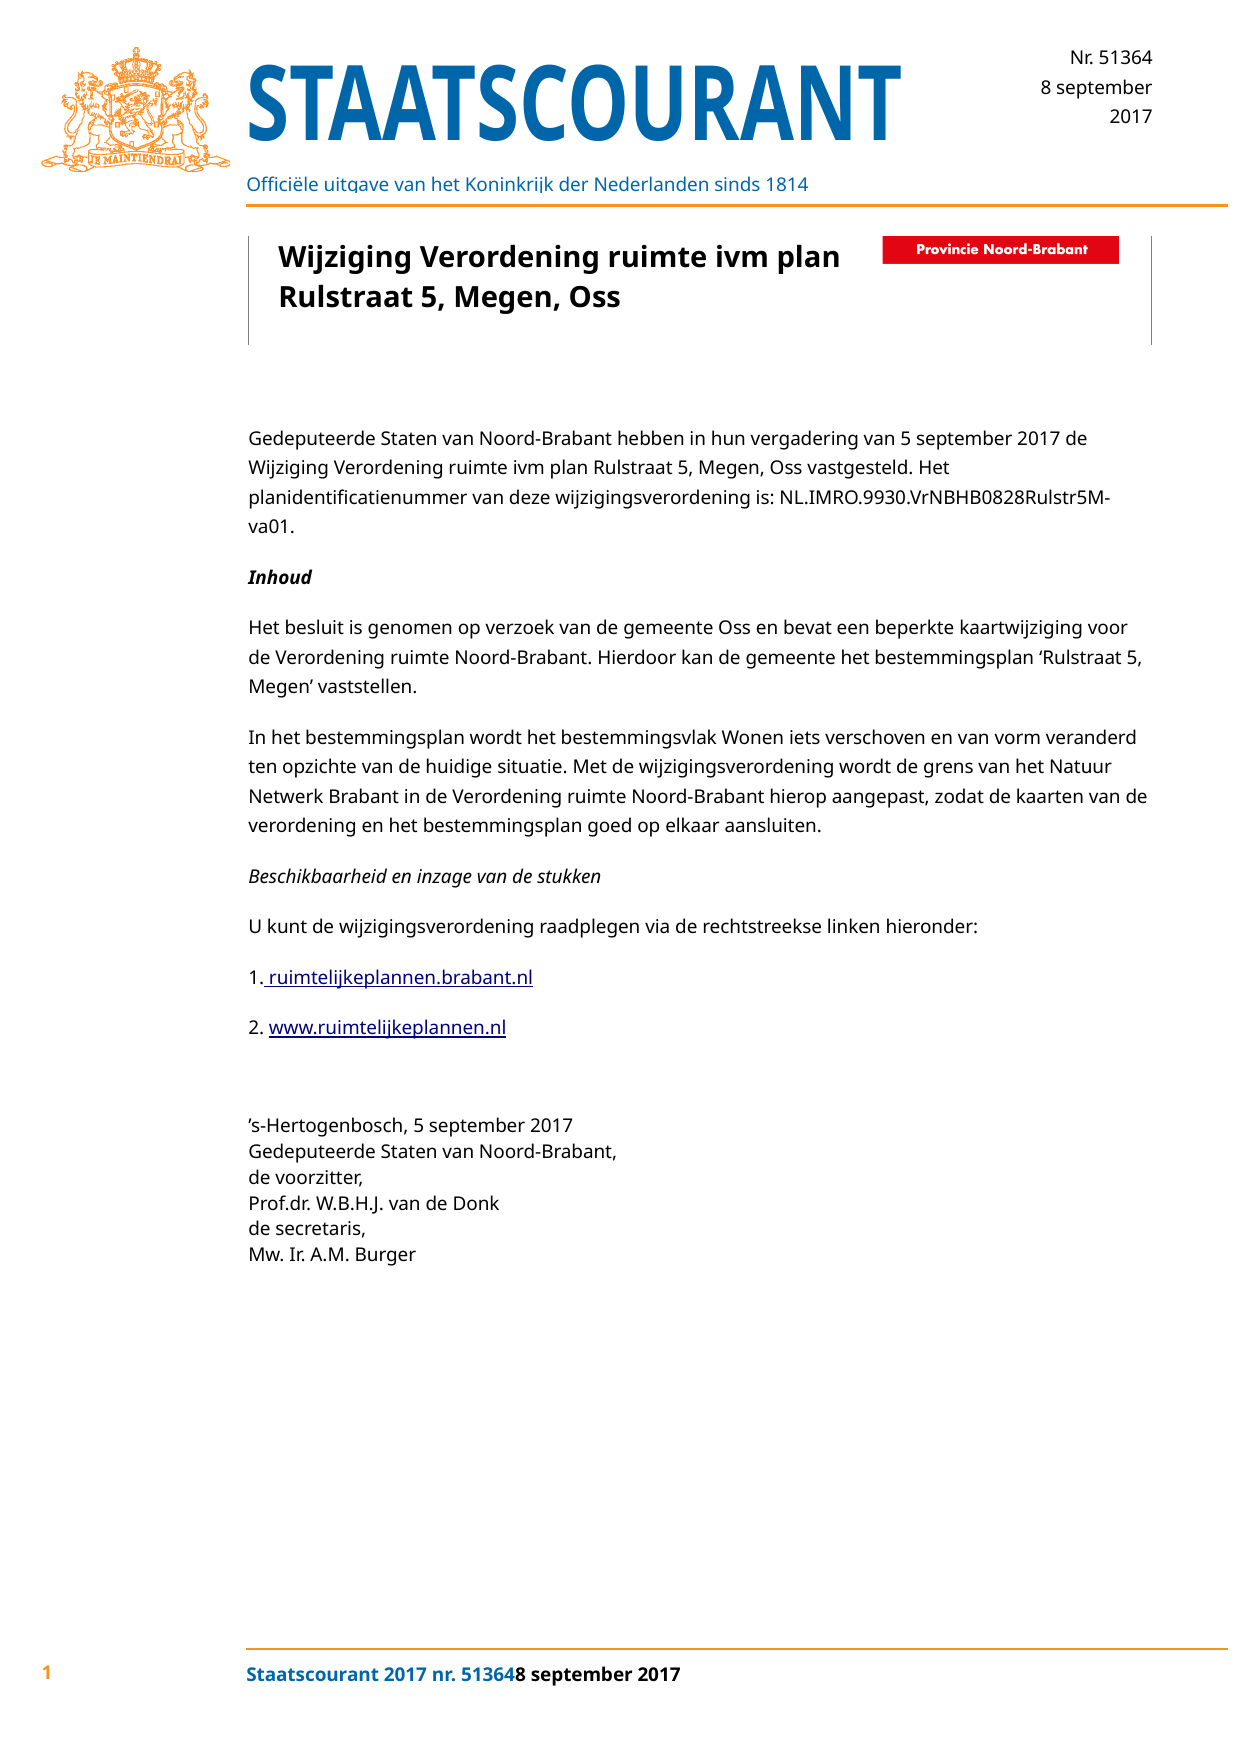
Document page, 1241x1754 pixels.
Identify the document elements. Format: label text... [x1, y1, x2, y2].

table_header Wijziging Verordening ruimte ivm plan Rulstraat 5, Megen, Oss [249, 236, 850, 345]
text 2. www.ruimtelijkeplannen.nl [248, 1014, 1152, 1040]
text Gedeputeerde Staten van Noord-Brabant hebben in hun vergadering van 5 september 2017 de Wijziging Verordening ruimte ivm plan Rulstraat 5, Megen, Oss vastgesteld. Het planidentificatienummer van deze wijzigingsverordening is: NL.IMRO.9930.VrNBHB0828Rulstr5M-va01. [248, 425, 1152, 539]
text Mw. Ir. A.M. Burger [248, 1241, 1152, 1267]
text 1. ruimtelijkeplannen.brabant.nl [248, 964, 1152, 989]
text U kunt de wijzigingsverordening raadplegen via de rechtstreekse linken hieronder: [248, 913, 1152, 939]
text Prof.dr. W.B.H.J. van de Donk [248, 1190, 1152, 1215]
text ’s-Hertogenbosch, 5 september 2017 [248, 1112, 1152, 1138]
text In het bestemmingsplan wordt het bestemmingsvlak Wonen iets verschoven en van vorm veranderd ten opzichte van de huidige situatie. Met de wijzigingsverordening wordt de grens van het Natuur Netwerk Brabant in de Verordening ruimte Noord-Brabant hierop aangepast, zodat de kaarten van de verordening en het bestemmingsplan goed op elkaar aansluiten. [248, 724, 1152, 838]
text Inhoud [248, 564, 1152, 589]
picture [882, 236, 1119, 264]
text Beschikbaarheid en inzage van de stukken [248, 863, 1152, 889]
table_header [850, 236, 882, 263]
table_header [1119, 236, 1151, 263]
text Gedeputeerde Staten van Noord-Brabant, [248, 1138, 1152, 1164]
text de secretaris, [248, 1215, 1152, 1241]
picture [41, 47, 231, 172]
text Het besluit is genomen op verzoek van de gemeente Oss en bevat een beperkte kaartwijziging voor de Verordening ruimte Noord-Brabant. Hierdoor kan de gemeente het bestemmingsplan ‘Rulstraat 5, Megen’ vaststellen. [248, 614, 1152, 699]
text de voorzitter, [248, 1164, 1152, 1190]
table_header [850, 264, 1151, 345]
